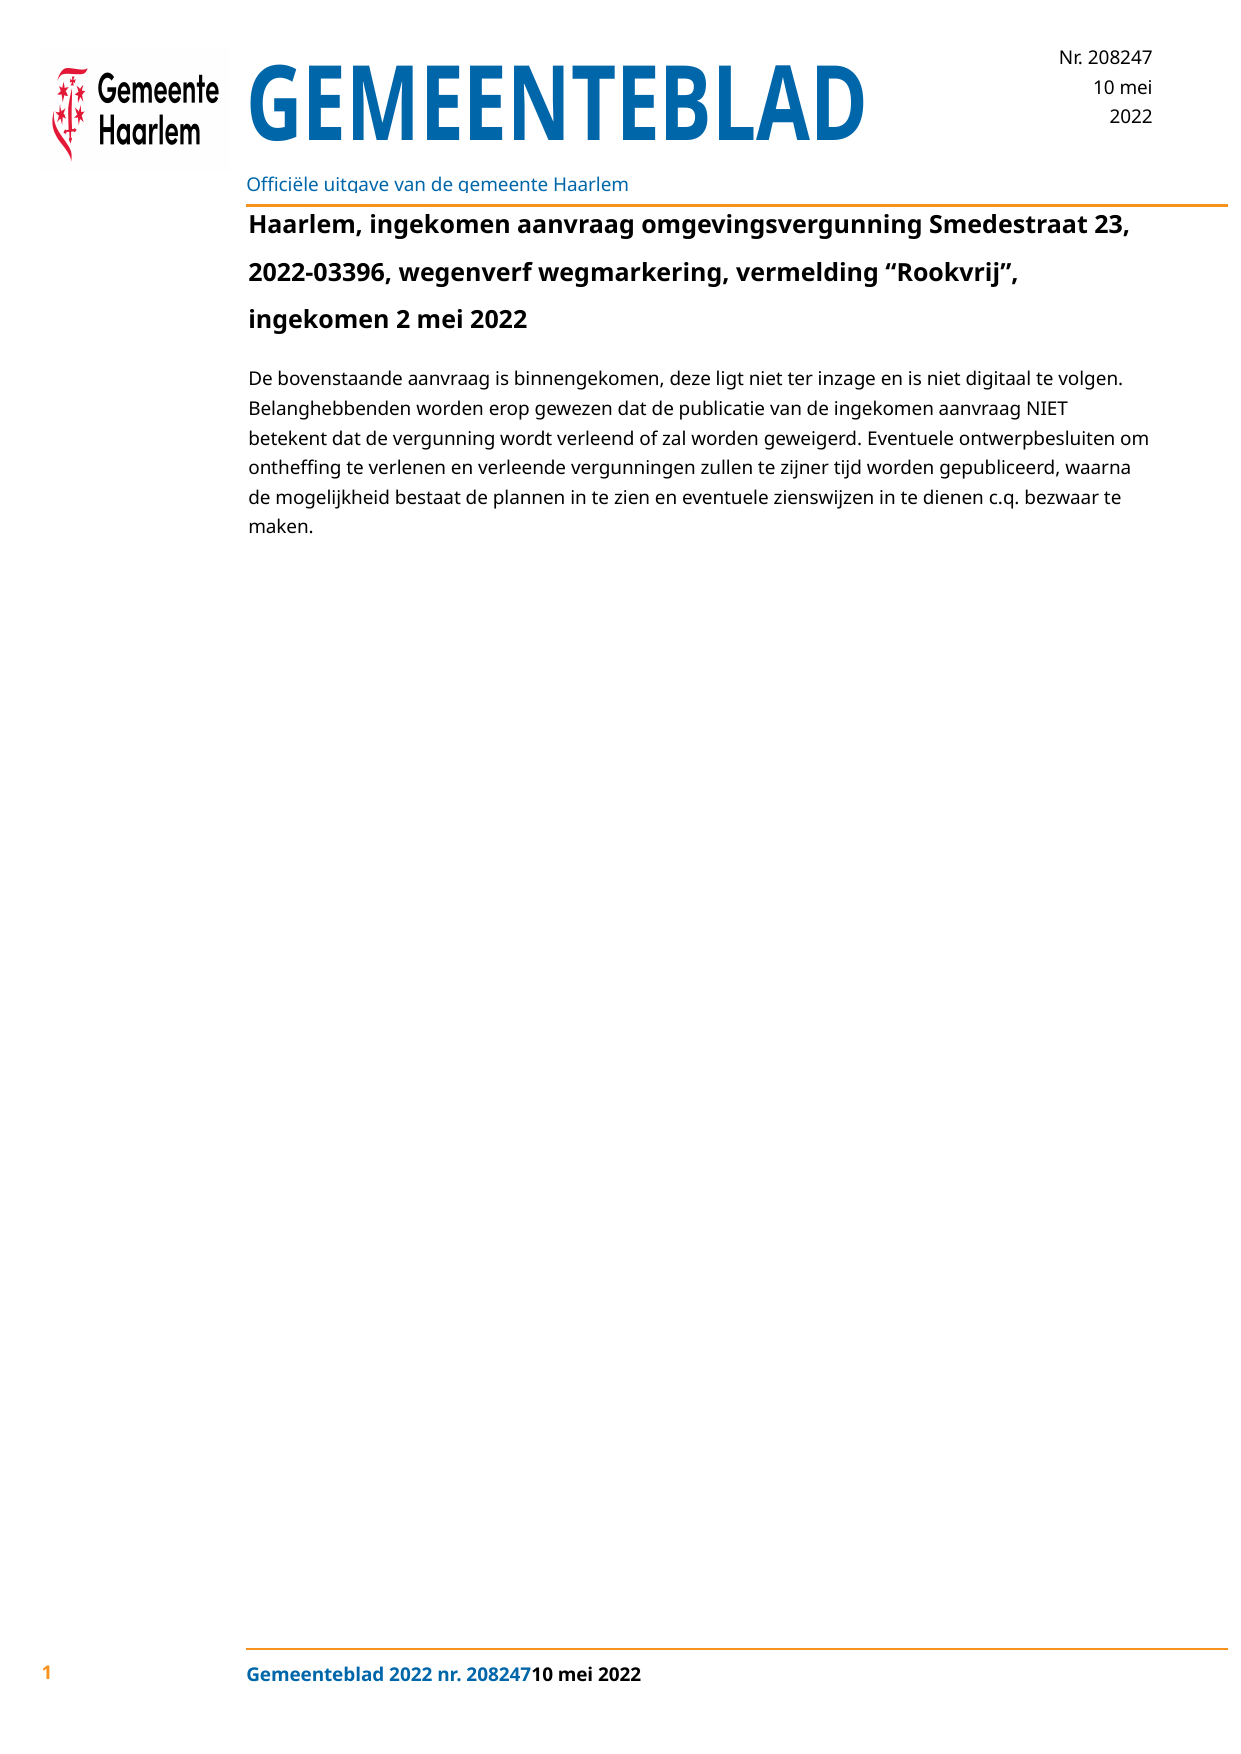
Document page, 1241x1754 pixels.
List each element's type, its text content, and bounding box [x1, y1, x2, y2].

picture [41, 47, 231, 172]
text Haarlem, ingekomen aanvraag omgevingsvergunning Smedestraat 23, 2022-03396, wegenverf wegmarkering, vermelding “Rookvrij”, ingekomen 2 mei 2022 [248, 207, 1152, 336]
text De bovenstaande aanvraag is binnengekomen, deze ligt niet ter inzage en is niet digitaal te volgen. Belanghebbenden worden erop gewezen dat de publicatie van de ingekomen aanvraag NIET betekent dat de vergunning wordt verleend of zal worden geweigerd. Eventuele ontwerpbesluiten om ontheffing te verlenen en verleende vergunningen zullen te zijner tijd worden gepubliceerd, waarna de mogelijkheid bestaat de plannen in te zien en eventuele zienswijzen in te dienen c.q. bezwaar te maken. [248, 366, 1152, 539]
